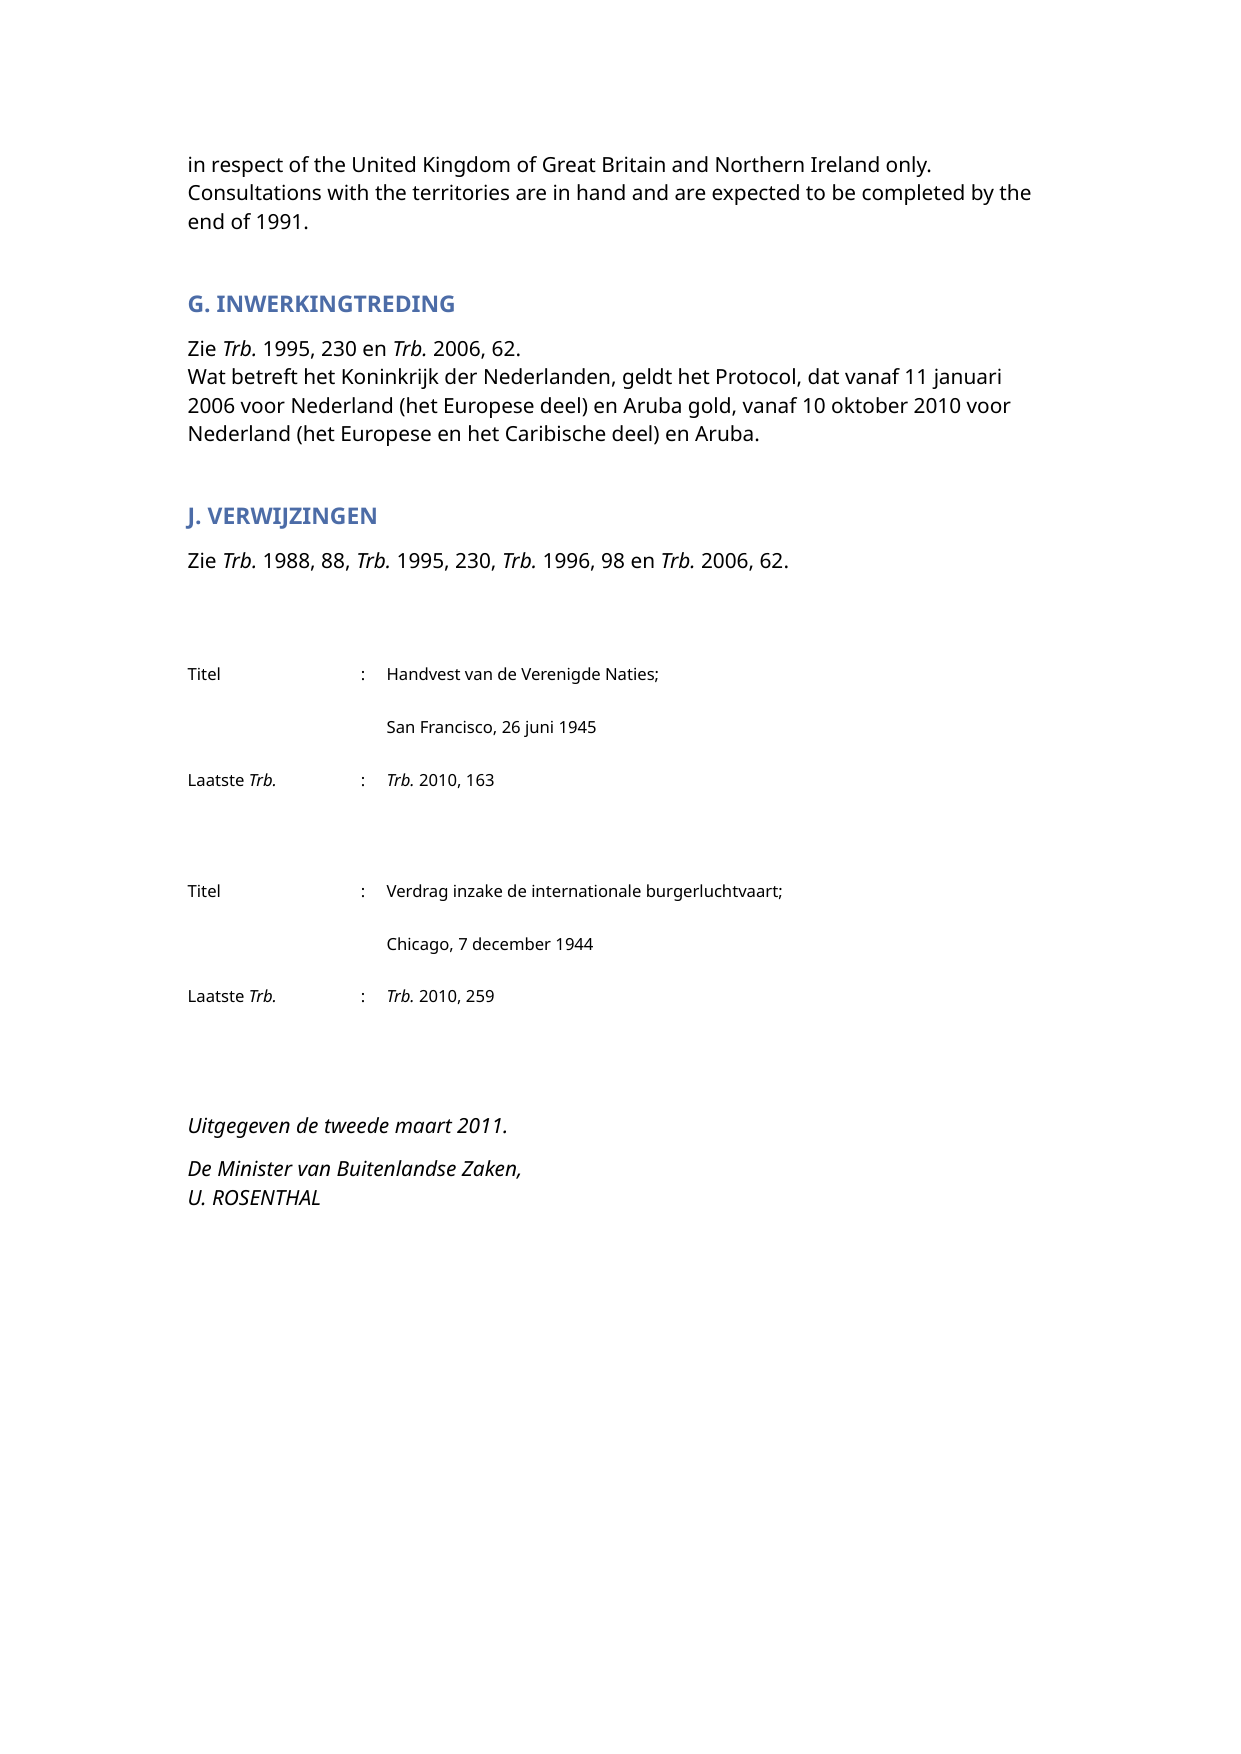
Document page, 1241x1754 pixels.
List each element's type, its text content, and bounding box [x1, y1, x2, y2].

subtitle G. INWERKINGTREDING [187, 288, 1053, 319]
text Zie Trb. 1995, 230 en Trb. 2006, 62. [187, 334, 1053, 362]
table_cell Titel [188, 880, 361, 985]
text Wat betreft het Koninkrijk der Nederlanden, geldt het Protocol, dat vanaf 11 januari 2006 voor Nederland (het Europese deel) en Aruba gold, vanaf 10 oktober 2010 voor Nederland (het Europese en het Caribische deel) en Aruba. [187, 362, 1053, 448]
text U. ROSENTHAL [187, 1183, 1053, 1211]
table_cell [386, 821, 1053, 879]
table_cell : [361, 880, 386, 985]
table_cell Verdrag inzake de internationale burgerluchtvaart; Chicago, 7 december 1944 [386, 880, 1053, 985]
text in respect of the United Kingdom of Great Britain and Northern Ireland only. Consultations with the territories are in hand and are expected to be completed by the end of 1991. [187, 150, 1053, 235]
table_cell [361, 821, 386, 879]
table_cell Laatste Trb. [188, 985, 361, 1038]
text Zie Trb. 1988, 88, Trb. 1995, 230, Trb. 1996, 98 en Trb. 2006, 62. [187, 547, 1053, 575]
table_cell Laatste Trb. [188, 768, 361, 821]
table_cell [188, 821, 361, 879]
text Uitgegeven de tweede maart 2011. [187, 1111, 1053, 1139]
subtitle J. VERWIJZINGEN [187, 500, 1053, 532]
table_cell Trb. 2010, 259 [386, 985, 1053, 1038]
table_cell : [361, 985, 386, 1038]
table_cell : [361, 768, 386, 821]
text De Minister van Buitenlandse Zaken, [187, 1154, 1053, 1183]
table_header Titel [188, 663, 361, 768]
table_header : [361, 663, 386, 768]
table_header Handvest van de Verenigde Naties; San Francisco, 26 juni 1945 [386, 663, 1053, 768]
table_cell Trb. 2010, 163 [386, 768, 1053, 821]
